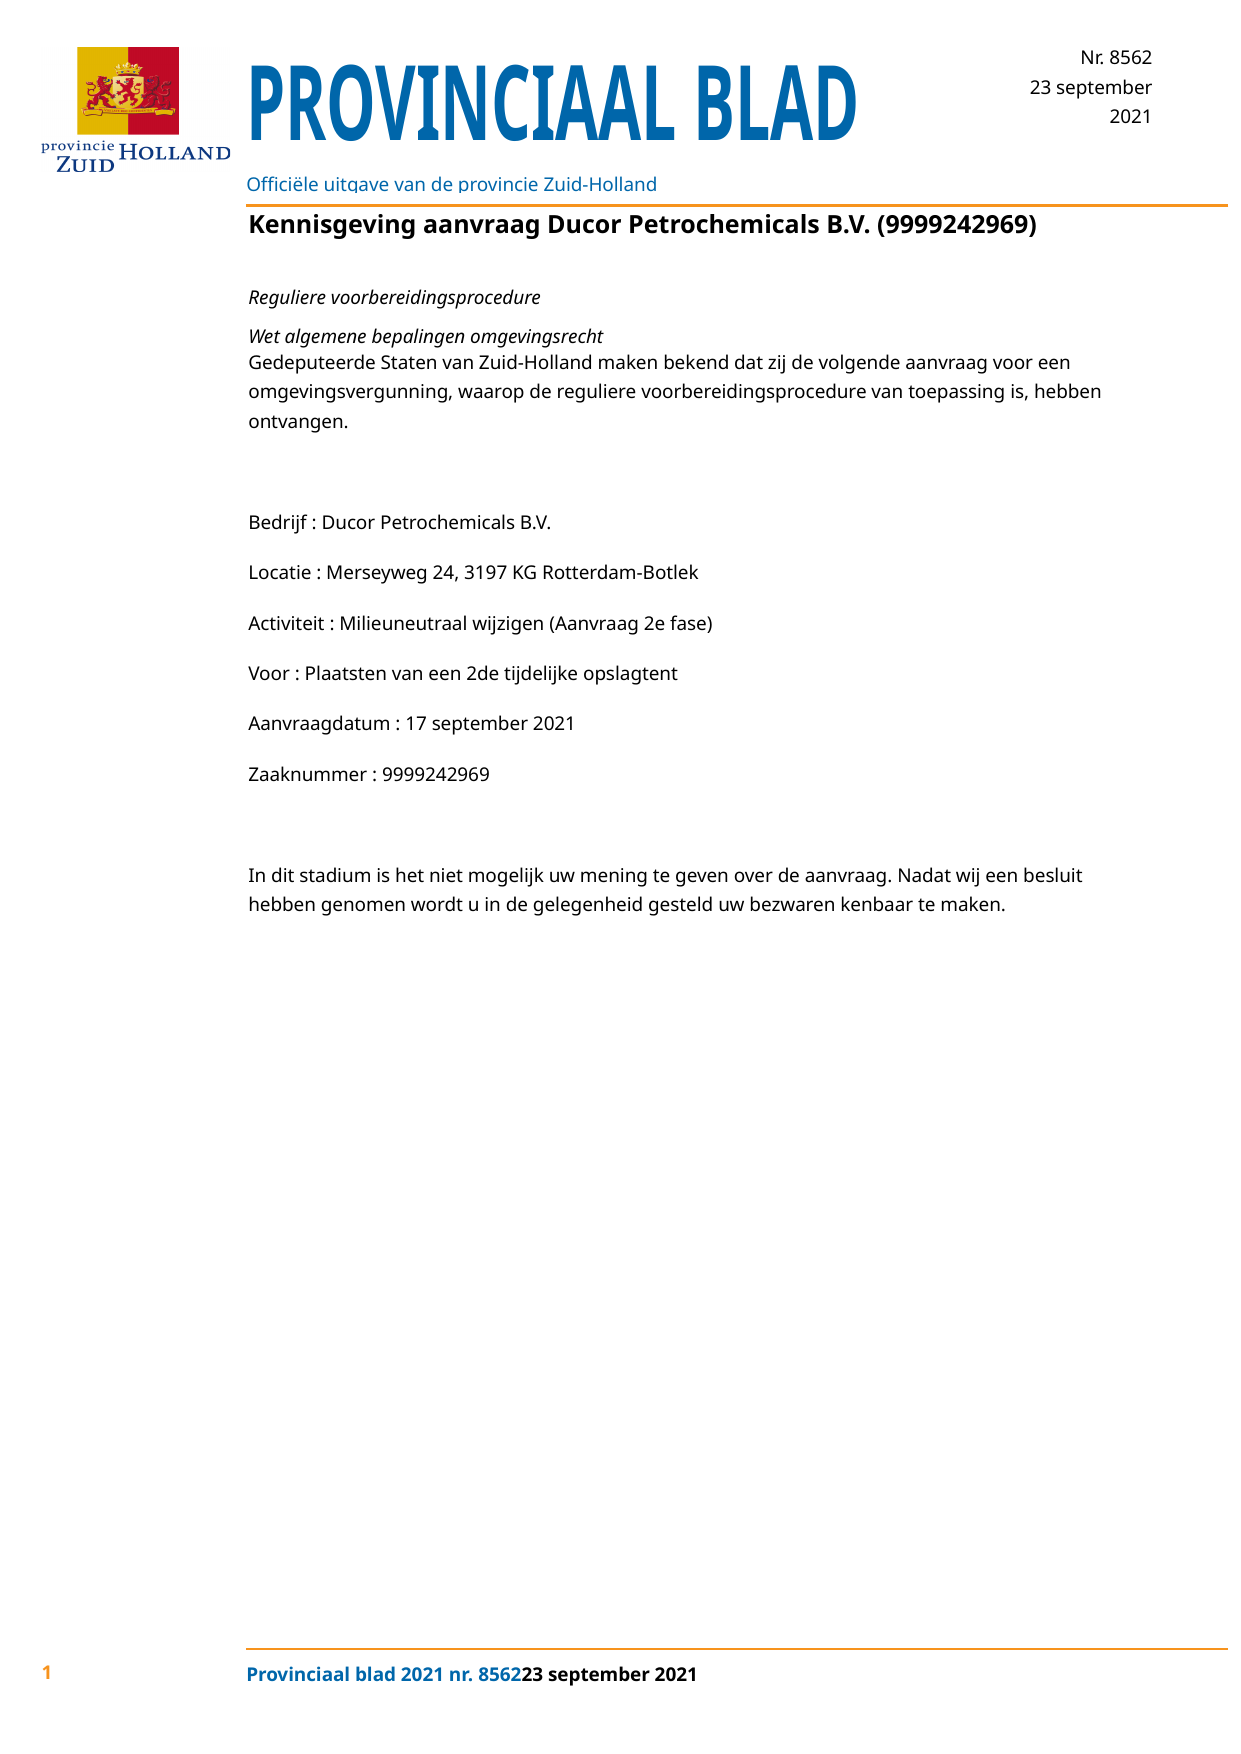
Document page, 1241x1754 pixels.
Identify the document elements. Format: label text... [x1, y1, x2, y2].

text Wet algemene bepalingen omgevingsrecht [248, 323, 1152, 349]
picture [41, 47, 231, 172]
text In dit stadium is het niet mogelijk uw mening te geven over de aanvraag. Nadat wij een besluit hebben genomen wordt u in de gelegenheid gesteld uw bezwaren kenbaar te maken. [248, 862, 1152, 917]
text Locatie : Merseyweg 24, 3197 KG Rotterdam-Botlek [248, 559, 1152, 585]
text Activiteit : Milieuneutraal wijzigen (Aanvraag 2e fase) [248, 610, 1152, 635]
text Reguliere voorbereidingsprocedure [248, 284, 1152, 309]
text Voor : Plaatsten van een 2de tijdelijke opslagtent [248, 660, 1152, 686]
text Gedeputeerde Staten van Zuid-Holland maken bekend dat zij de volgende aanvraag voor een omgevingsvergunning, waarop de reguliere voorbereidingsprocedure van toepassing is, hebben ontvangen. [248, 349, 1152, 434]
text Aanvraagdatum : 17 september 2021 [248, 711, 1152, 736]
text Kennisgeving aanvraag Ducor Petrochemicals B.V. (9999242969) [248, 207, 1152, 241]
text Zaaknummer : 9999242969 [248, 761, 1152, 787]
text Bedrijf : Ducor Petrochemicals B.V. [248, 509, 1152, 534]
